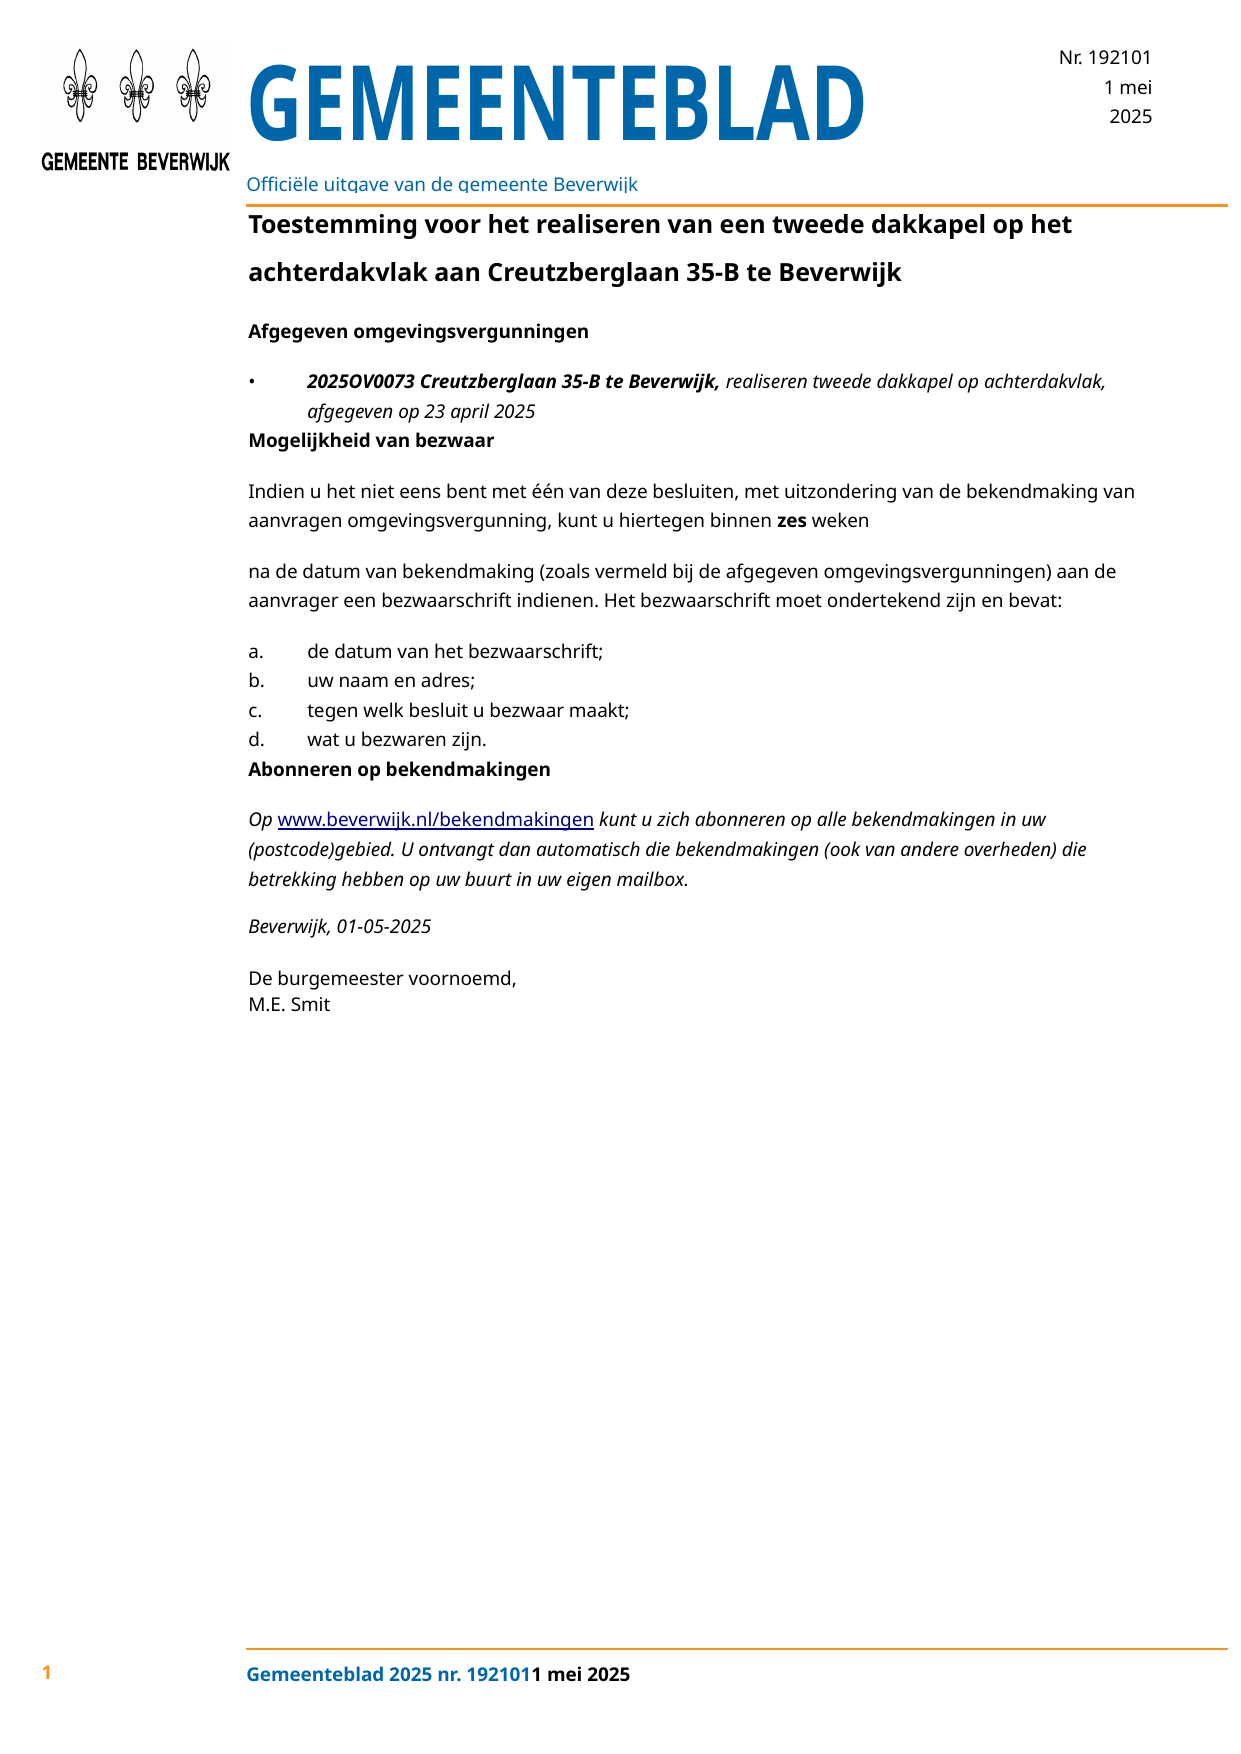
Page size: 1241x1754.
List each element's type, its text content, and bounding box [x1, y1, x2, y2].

list 2025OV0073 Creutzberglaan 35-B te Beverwijk, realiseren tweede dakkapel op achterdakvlak, afgegeven op 23 april 2025 [248, 368, 1152, 424]
text Abonneren op bekendmakingen [248, 756, 1152, 782]
text Indien u het niet eens bent met één van deze besluiten, met uitzondering van de bekendmaking van aanvragen omgevingsvergunning, kunt u hiertegen binnen zes weken [248, 478, 1152, 533]
list uw naam en adres; [248, 667, 1152, 693]
text Beverwijk, 01-05-2025 [248, 914, 1152, 939]
list wat u bezwaren zijn. [248, 727, 1152, 752]
list tegen welk besluit u bezwaar maakt; [248, 697, 1152, 723]
list de datum van het bezwaarschrift; [248, 638, 1152, 664]
text Op www.beverwijk.nl/bekendmakingen kunt u zich abonneren op alle bekendmakingen in uw (postcode)gebied. U ontvangt dan automatisch die bekendmakingen (ook van andere overheden) die betrekking hebben op uw buurt in uw eigen mailbox. [248, 807, 1152, 892]
text Mogelijkheid van bezwaar [248, 427, 1152, 453]
text na de datum van bekendmaking (zoals vermeld bij de afgegeven omgevingsvergunningen) aan de aanvrager een bezwaarschrift indienen. Het bezwaarschrift moet ondertekend zijn en bevat: [248, 558, 1152, 613]
text M.E. Smit [248, 991, 1152, 1017]
picture [41, 47, 231, 172]
text Afgegeven omgevingsvergunningen [248, 318, 1152, 344]
text Toestemming voor het realiseren van een tweede dakkapel op het achterdakvlak aan Creutzberglaan 35-B te Beverwijk [248, 207, 1152, 288]
text De burgemeester voornoemd, [248, 965, 1152, 991]
